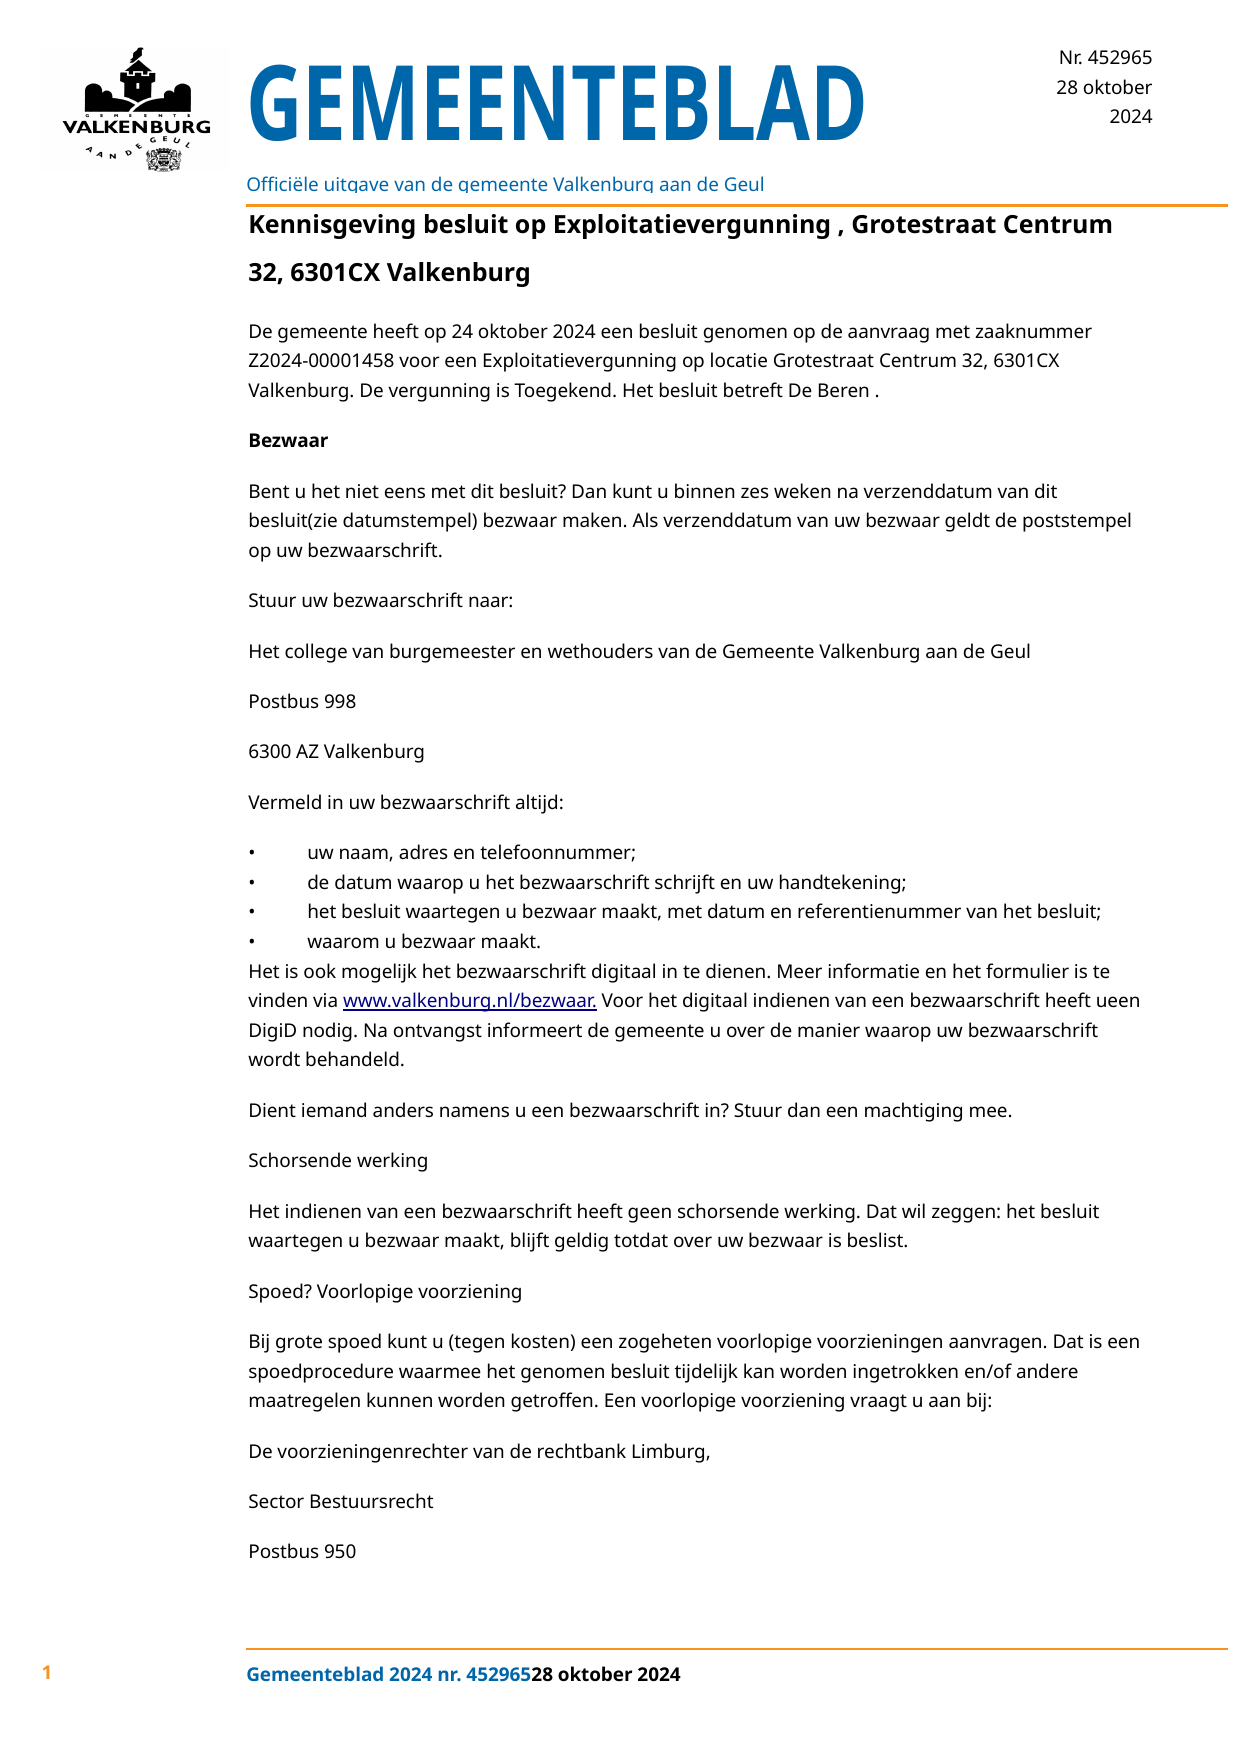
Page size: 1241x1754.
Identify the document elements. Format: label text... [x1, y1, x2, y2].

list het besluit waartegen u bezwaar maakt, met datum en referentienummer van het besluit; [248, 899, 1152, 924]
text Het is ook mogelijk het bezwaarschrift digitaal in te dienen. Meer informatie en het formulier is te vinden via www.valkenburg.nl/bezwaar. Voor het digitaal indienen van een bezwaarschrift heeft ueen DigiD nodig. Na ontvangst informeert de gemeente u over de manier waarop uw bezwaarschrift wordt behandeld. [248, 958, 1152, 1072]
text De gemeente heeft op 24 oktober 2024 een besluit genomen op de aanvraag met zaaknummer Z2024-00001458 voor een Exploitatievergunning op locatie Grotestraat Centrum 32, 6301CX Valkenburg. De vergunning is Toegekend. Het besluit betreft De Beren . [248, 318, 1152, 403]
text Bezwaar [248, 427, 1152, 453]
text Postbus 998 [248, 688, 1152, 714]
text Dient iemand anders namens u een bezwaarschrift in? Stuur dan een machtiging mee. [248, 1097, 1152, 1123]
text Stuur uw bezwaarschrift naar: [248, 587, 1152, 613]
text Schorsende werking [248, 1147, 1152, 1173]
text 6300 AZ Valkenburg [248, 739, 1152, 764]
text Vermeld in uw bezwaarschrift altijd: [248, 789, 1152, 815]
text Het indienen van een bezwaarschrift heeft geen schorsende werking. Dat wil zeggen: het besluit waartegen u bezwaar maakt, blijft geldig totdat over uw bezwaar is beslist. [248, 1198, 1152, 1253]
text Bent u het niet eens met dit besluit? Dan kunt u binnen zes weken na verzenddatum van dit besluit(zie datumstempel) bezwaar maken. Als verzenddatum van uw bezwaar geldt de poststempel op uw bezwaarschrift. [248, 478, 1152, 563]
text Sector Bestuursrecht [248, 1488, 1152, 1514]
text De voorzieningenrechter van de rechtbank Limburg, [248, 1438, 1152, 1464]
text Het college van burgemeester en wethouders van de Gemeente Valkenburg aan de Geul [248, 638, 1152, 664]
text Spoed? Voorlopige voorziening [248, 1278, 1152, 1304]
list de datum waarop u het bezwaarschrift schrijft en uw handtekening; [248, 869, 1152, 895]
picture [41, 47, 231, 172]
text Postbus 950 [248, 1539, 1152, 1564]
text Bij grote spoed kunt u (tegen kosten) een zogeheten voorlopige voorzieningen aanvragen. Dat is een spoedprocedure waarmee het genomen besluit tijdelijk kan worden ingetrokken en/of andere maatregelen kunnen worden getroffen. Een voorlopige voorziening vraagt u aan bij: [248, 1328, 1152, 1413]
list waarom u bezwaar maakt. [248, 928, 1152, 954]
text Kennisgeving besluit op Exploitatievergunning , Grotestraat Centrum 32, 6301CX Valkenburg [248, 207, 1152, 288]
list uw naam, adres en telefoonnummer; [248, 839, 1152, 865]
